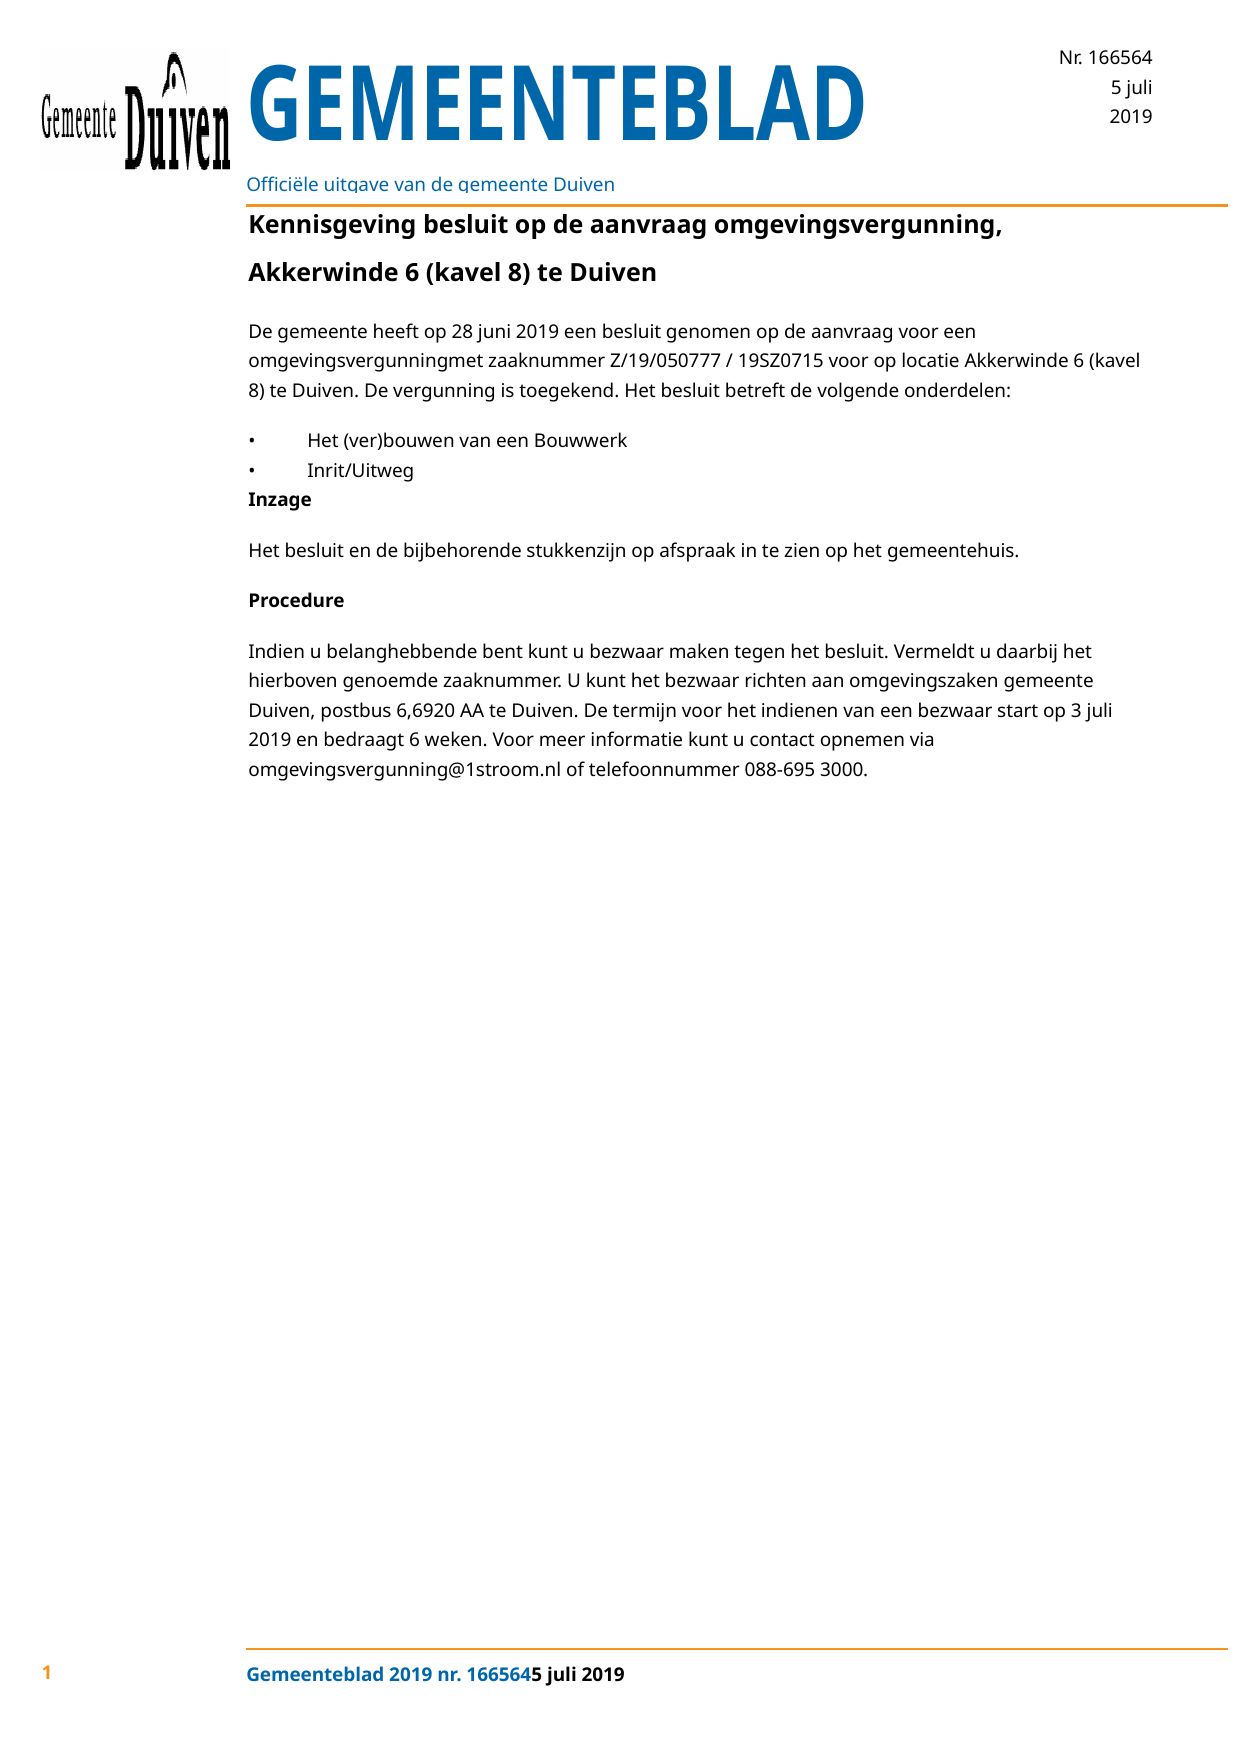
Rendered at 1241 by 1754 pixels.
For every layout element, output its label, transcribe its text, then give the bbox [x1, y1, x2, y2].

picture [41, 47, 231, 172]
text Het besluit en de bijbehorende stukkenzijn op afspraak in te zien op het gemeentehuis. [248, 537, 1152, 563]
text De gemeente heeft op 28 juni 2019 een besluit genomen op de aanvraag voor een omgevingsvergunningmet zaaknummer Z/19/050777 / 19SZ0715 voor op locatie Akkerwinde 6 (kavel 8) te Duiven. De vergunning is toegekend. Het besluit betreft de volgende onderdelen: [248, 318, 1152, 403]
text Procedure [248, 587, 1152, 613]
text Inzage [248, 487, 1152, 512]
text Kennisgeving besluit op de aanvraag omgevingsvergunning, Akkerwinde 6 (kavel 8) te Duiven [248, 207, 1152, 288]
list Het (ver)bouwen van een Bouwwerk [248, 427, 1152, 453]
list Inrit/Uitweg [248, 457, 1152, 483]
text Indien u belanghebbende bent kunt u bezwaar maken tegen het besluit. Vermeldt u daarbij het hierboven genoemde zaaknummer. U kunt het bezwaar richten aan omgevingszaken gemeente Duiven, postbus 6,6920 AA te Duiven. De termijn voor het indienen van een bezwaar start op 3 juli 2019 en bedraagt 6 weken. Voor meer informatie kunt u contact opnemen via omgevingsvergunning@1stroom.nl of telefoonnummer 088-695 3000. [248, 638, 1152, 782]
